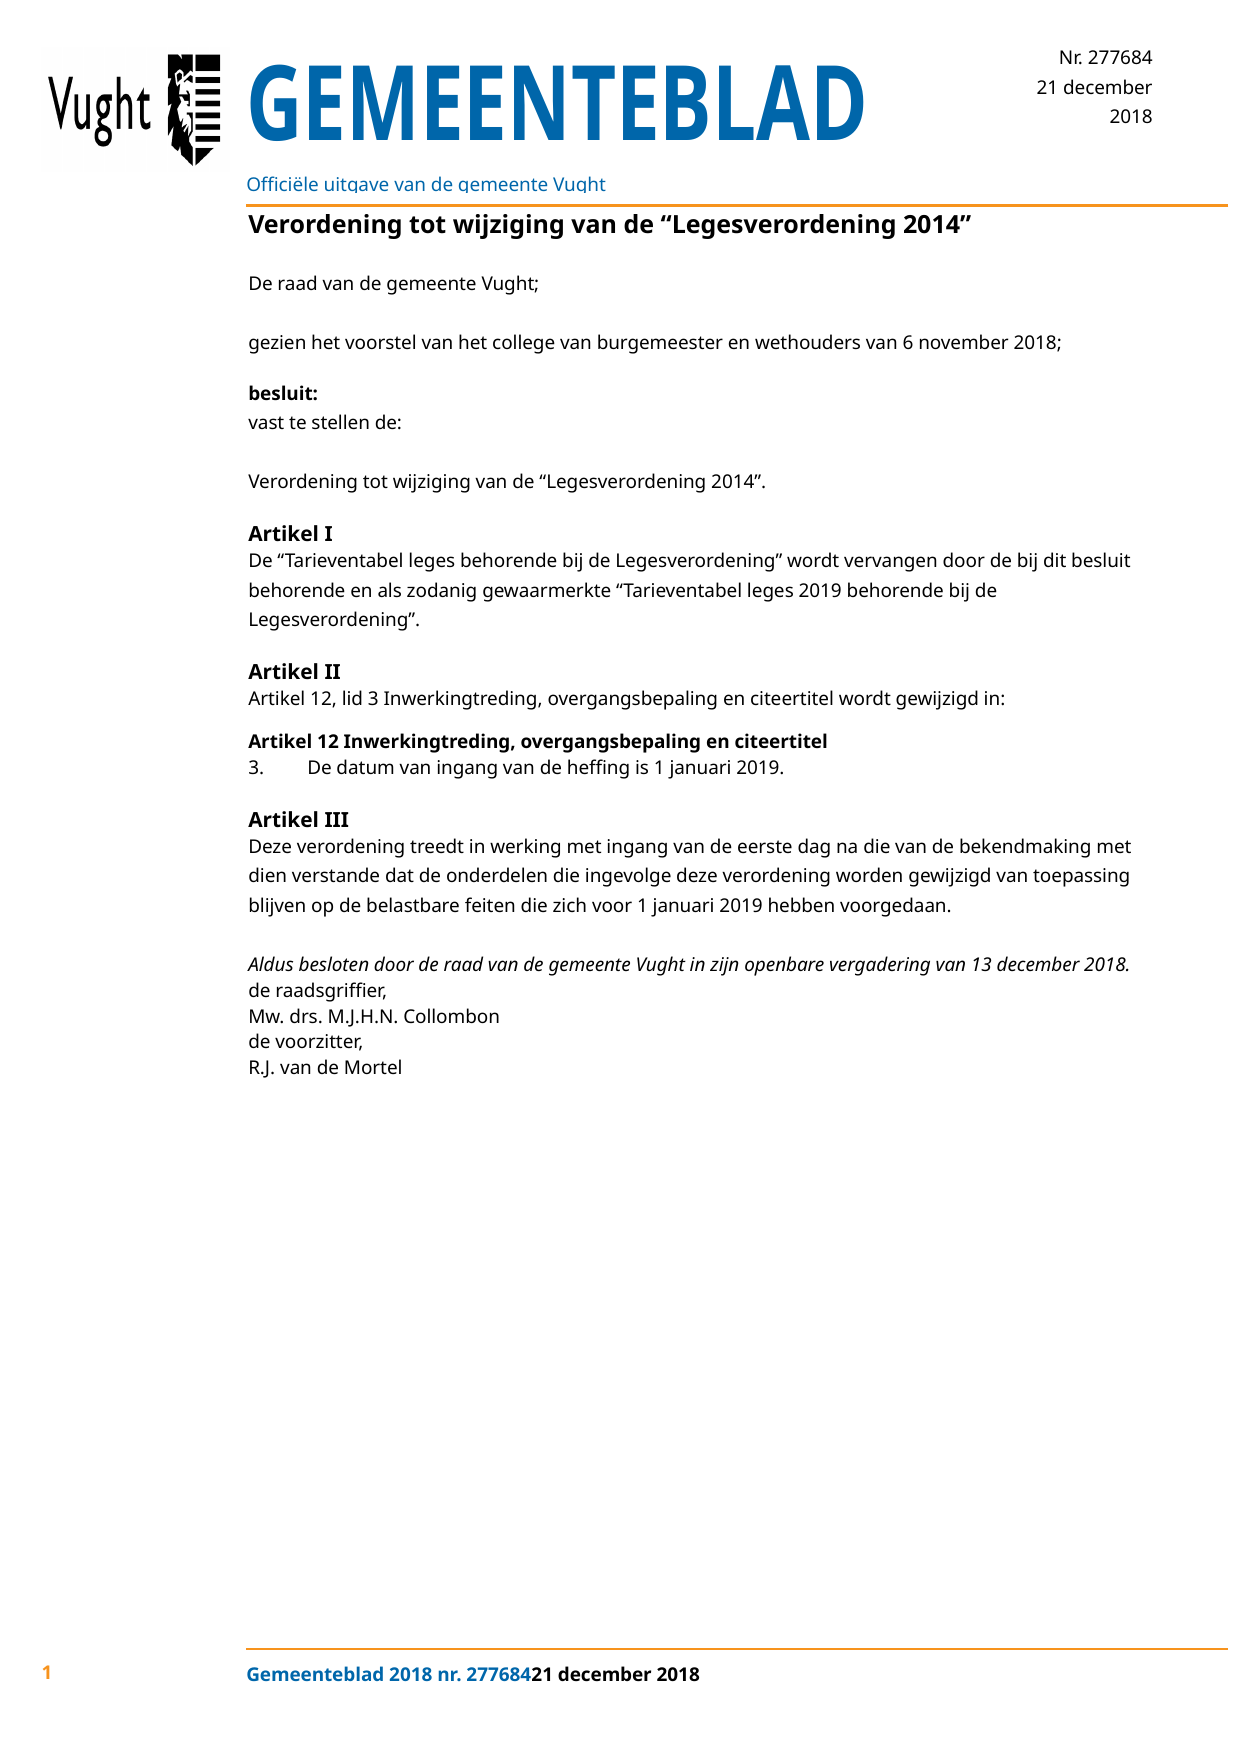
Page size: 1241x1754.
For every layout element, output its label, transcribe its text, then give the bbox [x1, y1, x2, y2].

list De datum van ingang van de heffing is 1 januari 2019. [248, 754, 1152, 780]
text vast te stellen de: [248, 409, 1152, 435]
text Deze verordening treedt in werking met ingang van de eerste dag na die van de bekendmaking met dien verstande dat de onderdelen die ingevolge deze verordening worden gewijzigd van toepassing blijven op de belastbare feiten die zich voor 1 januari 2019 hebben voorgedaan. [248, 833, 1152, 918]
text Verordening tot wijziging van de “Legesverordening 2014” [248, 207, 1152, 241]
text Artikel I [248, 519, 1152, 547]
text besluit: [248, 380, 1152, 406]
text de voorzitter, [248, 1029, 1152, 1054]
text gezien het voorstel van het college van burgemeester en wethouders van 6 november 2018; [248, 329, 1152, 355]
picture [41, 47, 231, 172]
text R.J. van de Mortel [248, 1054, 1152, 1080]
text Verordening tot wijziging van de “Legesverordening 2014”. [248, 468, 1152, 494]
text Artikel III [248, 805, 1152, 833]
text Artikel II [248, 657, 1152, 685]
text Mw. drs. M.J.H.N. Collombon [248, 1003, 1152, 1029]
text Artikel 12, lid 3 Inwerkingtreding, overgangsbepaling en citeertitel wordt gewijzigd in: [248, 685, 1152, 711]
text De raad van de gemeente Vught; [248, 270, 1152, 296]
text Artikel 12 Inwerkingtreding, overgangsbepaling en citeertitel [248, 728, 1152, 754]
text de raadsgriffier, [248, 977, 1152, 1003]
text Aldus besloten door de raad van de gemeente Vught in zijn openbare vergadering van 13 december 2018. [248, 951, 1152, 977]
text De “Tarieventabel leges behorende bij de Legesverordening” wordt vervangen door de bij dit besluit behorende en als zodanig gewaarmerkte “Tarieventabel leges 2019 behorende bij de Legesverordening”. [248, 547, 1152, 632]
